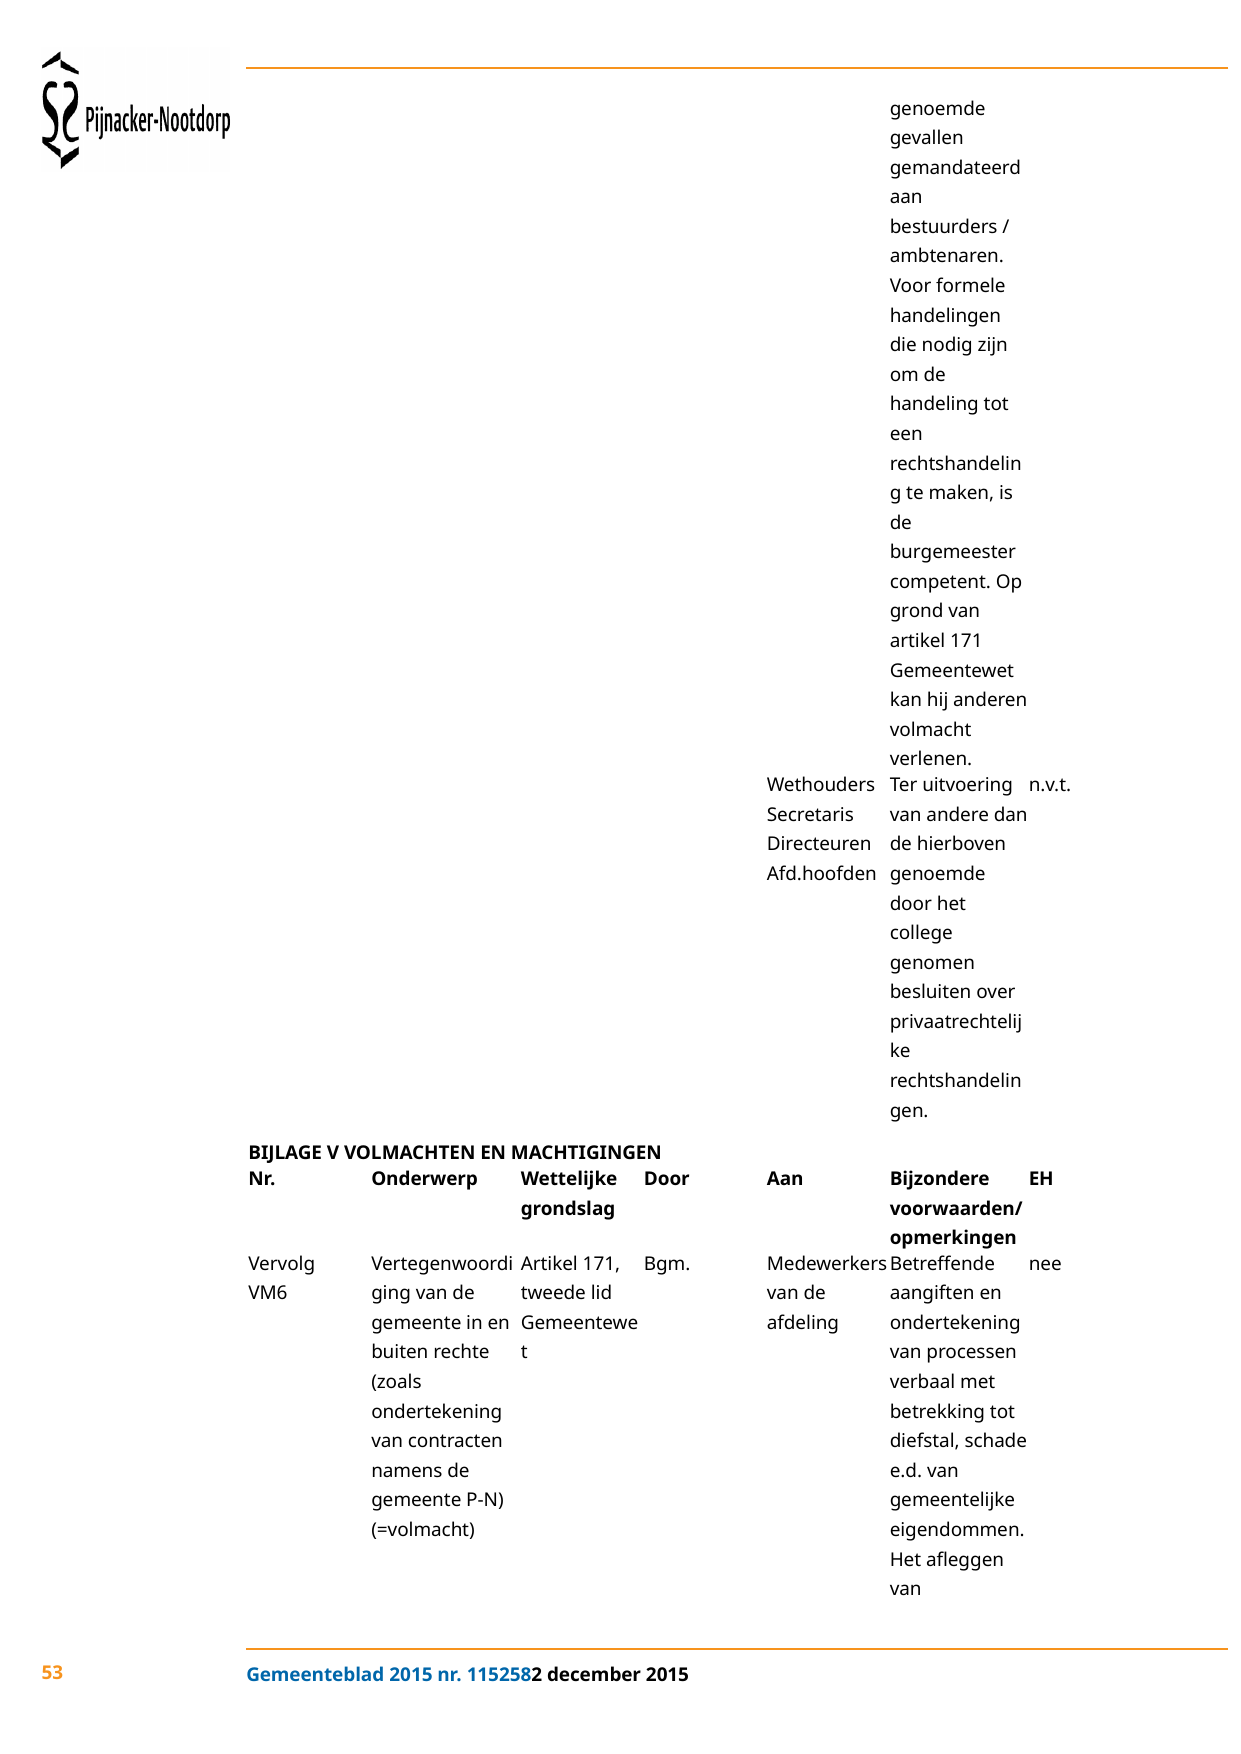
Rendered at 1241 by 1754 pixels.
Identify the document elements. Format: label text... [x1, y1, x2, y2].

table_cell [767, 95, 889, 771]
table_cell Bgm. [644, 1250, 767, 1601]
table_cell n.v.t. [1029, 771, 1152, 1122]
table_cell [521, 95, 644, 771]
table_cell Vervolg VM6 [248, 1250, 371, 1601]
picture [41, 47, 231, 172]
table_cell Vertegenwoordiging van de gemeente in en buiten rechte (zoals ondertekening van contracten namens de gemeente P-N) (=volmacht) [371, 1250, 521, 1601]
table_header EH [1029, 1165, 1152, 1250]
table_header Wettelijke grondslag [521, 1165, 644, 1250]
table_cell [248, 771, 371, 1122]
table_cell genoemde gevallen gemandateerd aan bestuurders / ambtenaren. Voor formele handelingen die nodig zijn om de handeling tot een rechtshandeling te maken, is de burgemeester competent. Op grond van artikel 171 Gemeentewet kan hij anderen volmacht verlenen. [890, 95, 1028, 771]
table_cell Betreffende aangiften en ondertekening van processen verbaal met betrekking tot diefstal, schade e.d. van gemeentelijke eigendommen. Het afleggen van [890, 1250, 1028, 1601]
table_cell [371, 771, 521, 1122]
table_header Aan [767, 1165, 889, 1250]
table_header Bijzondere voorwaarden/opmerkingen [890, 1165, 1028, 1250]
table_header Onderwerp [371, 1165, 521, 1250]
table_cell [521, 771, 644, 1122]
table_cell Ter uitvoering van andere dan de hierboven genoemde door het college genomen besluiten over privaatrechtelijke rechtshandelingen. [890, 771, 1028, 1122]
table_cell Wethouders Secretaris Directeuren Afd.hoofden [767, 771, 889, 1122]
table_cell [1029, 95, 1152, 771]
text BIJLAGE V VOLMACHTEN EN MACHTIGINGEN [248, 1139, 1152, 1165]
table_cell [644, 771, 767, 1122]
table_header Door [644, 1165, 767, 1250]
table_cell Artikel 171, tweede lid Gemeentewet [521, 1250, 644, 1601]
table_cell nee [1029, 1250, 1152, 1601]
table_cell [248, 95, 371, 771]
table_header Nr. [248, 1165, 371, 1250]
table_cell [644, 95, 767, 771]
table_cell [371, 95, 521, 771]
table_cell Medewerkers van de afdeling [767, 1250, 889, 1601]
